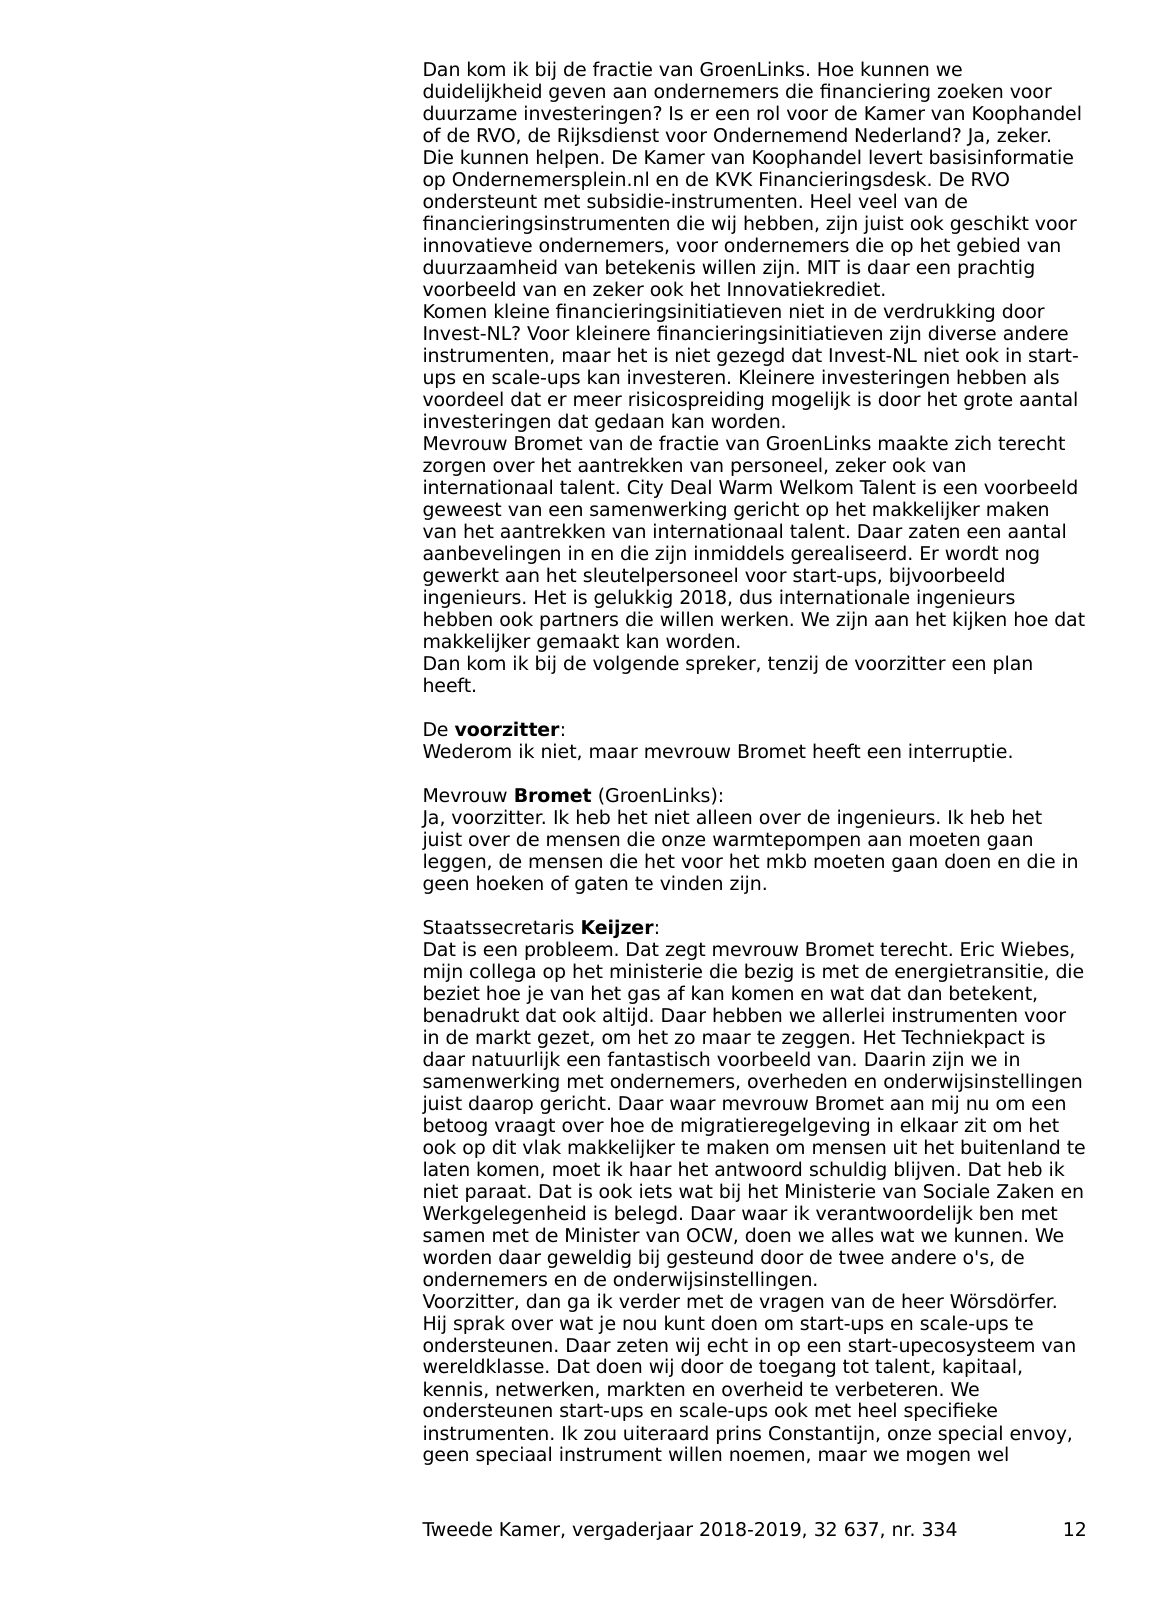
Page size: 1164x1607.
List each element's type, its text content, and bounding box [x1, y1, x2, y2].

text Mevrouw Bromet van de fractie van GroenLinks maakte zich terecht zorgen over het aantrekken van personeel, zeker ook van internationaal talent. City Deal Warm Welkom Talent is een voorbeeld geweest van een samenwerking gericht op het makkelijker maken van het aantrekken van internationaal talent. Daar zaten een aantal aanbevelingen in en die zijn inmiddels gerealiseerd. Er wordt nog gewerkt aan het sleutelpersoneel voor start-ups, bijvoorbeeld ingenieurs. Het is gelukkig 2018, dus internationale ingenieurs hebben ook partners die willen werken. We zijn aan het kijken hoe dat makkelijker gemaakt kan worden. [422, 433, 1087, 652]
text Mevrouw Bromet (GroenLinks): [422, 785, 1087, 807]
text Ja, voorzitter. Ik heb het niet alleen over de ingenieurs. Ik heb het juist over de mensen die onze warmtepompen aan moeten gaan leggen, de mensen die het voor het mkb moeten gaan doen en die in geen hoeken of gaten te vinden zijn. [422, 807, 1087, 895]
text Dat is een probleem. Dat zegt mevrouw Bromet terecht. Eric Wiebes, mijn collega op het ministerie die bezig is met de energietransitie, die beziet hoe je van het gas af kan komen en wat dat dan betekent, benadrukt dat ook altijd. Daar hebben we allerlei instrumenten voor in de markt gezet, om het zo maar te zeggen. Het Techniekpact is daar natuurlijk een fantastisch voorbeeld van. Daarin zijn we in samenwerking met ondernemers, overheden en onderwijsinstellingen juist daarop gericht. Daar waar mevrouw Bromet aan mij nu om een betoog vraagt over hoe de migratieregelgeving in elkaar zit om het ook op dit vlak makkelijker te maken om mensen uit het buitenland te laten komen, moet ik haar het antwoord schuldig blijven. Dat heb ik niet paraat. Dat is ook iets wat bij het Ministerie van Sociale Zaken en Werkgelegenheid is belegd. Daar waar ik verantwoordelijk ben met samen met de Minister van OCW, doen we alles wat we kunnen. We worden daar geweldig bij gesteund door de twee andere o's, de ondernemers en de onderwijsinstellingen. [422, 939, 1087, 1291]
text Staatssecretaris Keijzer: [422, 917, 1087, 939]
text Voorzitter, dan ga ik verder met de vragen van de heer Wörsdörfer. Hij sprak over wat je nou kunt doen om start-ups en scale-ups te ondersteunen. Daar zeten wij echt in op een start-upecosysteem van wereldklasse. Dat doen wij door de toegang tot talent, kapitaal, kennis, netwerken, markten en overheid te verbeteren. We ondersteunen start-ups en scale-ups ook met heel specifieke instrumenten. Ik zou uiteraard prins Constantijn, onze special envoy, geen speciaal instrument willen noemen, maar we mogen wel [422, 1291, 1087, 1466]
text Komen kleine financieringsinitiatieven niet in de verdrukking door Invest-NL? Voor kleinere financieringsinitiatieven zijn diverse andere instrumenten, maar het is niet gezegd dat Invest-NL niet ook in start-ups en scale-ups kan investeren. Kleinere investeringen hebben als voordeel dat er meer risicospreiding mogelijk is door het grote aantal investeringen dat gedaan kan worden. [422, 301, 1087, 433]
text Dan kom ik bij de volgende spreker, tenzij de voorzitter een plan heeft. [422, 652, 1087, 696]
text Dan kom ik bij de fractie van GroenLinks. Hoe kunnen we duidelijkheid geven aan ondernemers die financiering zoeken voor duurzame investeringen? Is er een rol voor de Kamer van Koophandel of de RVO, de Rijksdienst voor Ondernemend Nederland? Ja, zeker. Die kunnen helpen. De Kamer van Koophandel levert basisinformatie op Ondernemersplein.nl en de KVK Financieringsdesk. De RVO ondersteunt met subsidie-instrumenten. Heel veel van de financieringsinstrumenten die wij hebben, zijn juist ook geschikt voor innovatieve ondernemers, voor ondernemers die op het gebied van duurzaamheid van betekenis willen zijn. MIT is daar een prachtig voorbeeld van en zeker ook het Innovatiekrediet. [422, 59, 1087, 301]
text De voorzitter: [422, 719, 1087, 741]
text Wederom ik niet, maar mevrouw Bromet heeft een interruptie. [422, 741, 1087, 763]
